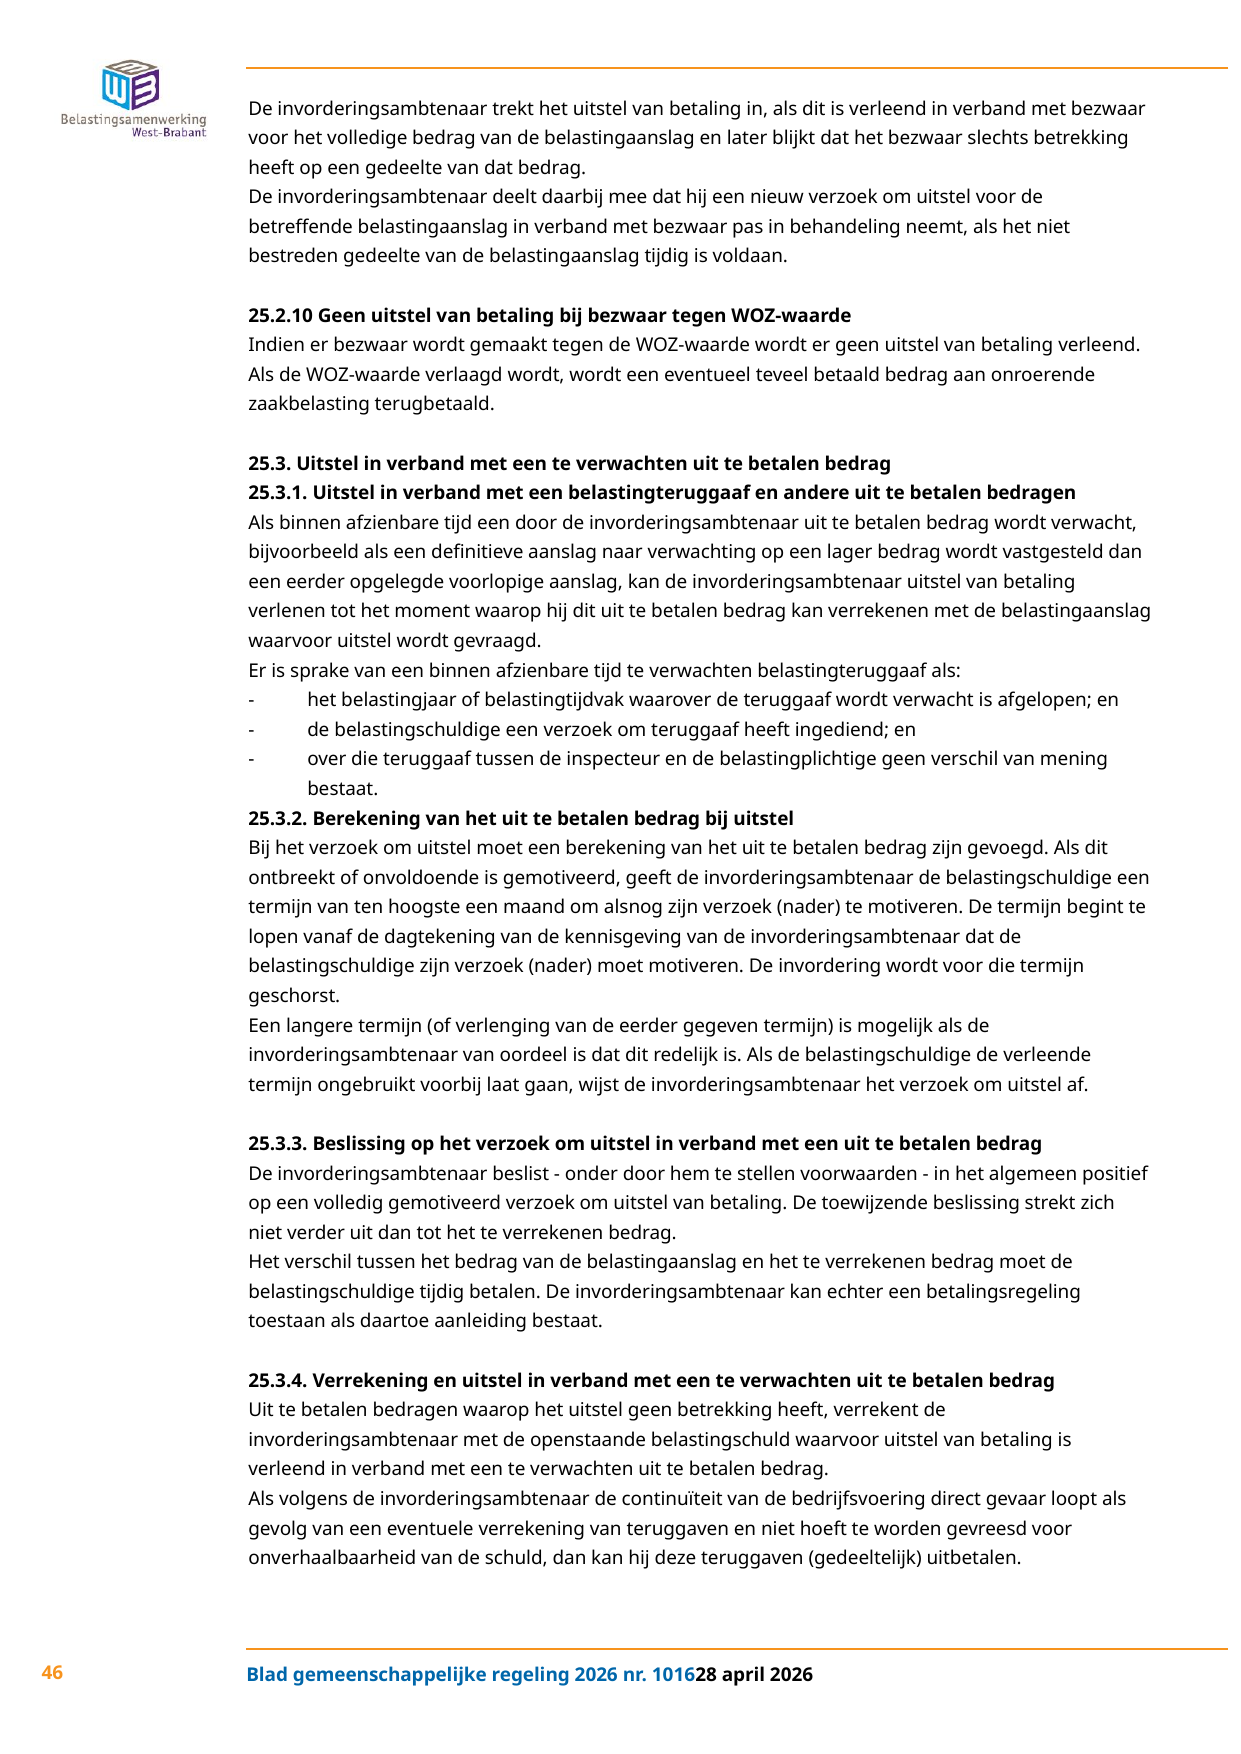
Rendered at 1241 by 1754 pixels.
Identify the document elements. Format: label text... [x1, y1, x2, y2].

text De invorderingsambtenaar deelt daarbij mee dat hij een nieuw verzoek om uitstel voor de betreffende belastingaanslag in verband met bezwaar pas in behandeling neemt, als het niet bestreden gedeelte van de belastingaanslag tijdig is voldaan. [248, 183, 1152, 268]
list over die teruggaaf tussen de inspecteur en de belastingplichtige geen verschil van mening bestaat. [248, 746, 1152, 801]
text Uit te betalen bedragen waarop het uitstel geen betrekking heeft, verrekent de invorderingsambtenaar met de openstaande belastingschuld waarvoor uitstel van betaling is verleend in verband met een te verwachten uit te betalen bedrag. [248, 1396, 1152, 1481]
text De invorderingsambtenaar trekt het uitstel van betaling in, als dit is verleend in verband met bezwaar voor het volledige bedrag van de belastingaanslag en later blijkt dat het bezwaar slechts betrekking heeft op een gedeelte van dat bedrag. [248, 95, 1152, 180]
text Het verschil tussen het bedrag van de belastingaanslag en het te verrekenen bedrag moet de belastingschuldige tijdig betalen. De invorderingsambtenaar kan echter een betalingsregeling toestaan als daartoe aanleiding bestaat. [248, 1248, 1152, 1333]
text 25.3.4. Verrekening en uitstel in verband met een te verwachten uit te betalen bedrag [248, 1367, 1152, 1393]
text Als binnen afzienbare tijd een door de invorderingsambtenaar uit te betalen bedrag wordt verwacht, bijvoorbeeld als een definitieve aanslag naar verwachting op een lager bedrag wordt vastgesteld dan een eerder opgelegde voorlopige aanslag, kan de invorderingsambtenaar uitstel van betaling verlenen tot het moment waarop hij dit uit te betalen bedrag kan verrekenen met de belastingaanslag waarvoor uitstel wordt gevraagd. [248, 509, 1152, 653]
text De invorderingsambtenaar beslist - onder door hem te stellen voorwaarden - in het algemeen positief op een volledig gemotiveerd verzoek om uitstel van betaling. De toewijzende beslissing strekt zich niet verder uit dan tot het te verrekenen bedrag. [248, 1160, 1152, 1245]
list het belastingjaar of belastingtijdvak waarover de teruggaaf wordt verwacht is afgelopen; en [248, 686, 1152, 712]
picture [41, 47, 231, 172]
list de belastingschuldige een verzoek om teruggaaf heeft ingediend; en [248, 716, 1152, 742]
text Indien er bezwaar wordt gemaakt tegen de WOZ-waarde wordt er geen uitstel van betaling verleend. Als de WOZ-waarde verlaagd wordt, wordt een eventueel teveel betaald bedrag aan onroerende zaakbelasting terugbetaald. [248, 331, 1152, 416]
text Bij het verzoek om uitstel moet een berekening van het uit te betalen bedrag zijn gevoegd. Als dit ontbreekt of onvoldoende is gemotiveerd, geeft de invorderingsambtenaar de belastingschuldige een termijn van ten hoogste een maand om alsnog zijn verzoek (nader) te motiveren. De termijn begint te lopen vanaf de dagtekening van de kennisgeving van de invorderingsambtenaar dat de belastingschuldige zijn verzoek (nader) moet motiveren. De invordering wordt voor die termijn geschorst. [248, 834, 1152, 1008]
text Een langere termijn (of verlenging van de eerder gegeven termijn) is mogelijk als de invorderingsambtenaar van oordeel is dat dit redelijk is. Als de belastingschuldige de verleende termijn ongebruikt voorbij laat gaan, wijst de invorderingsambtenaar het verzoek om uitstel af. [248, 1012, 1152, 1097]
text 25.2.10 Geen uitstel van betaling bij bezwaar tegen WOZ-waarde [248, 302, 1152, 328]
text 25.3.1. Uitstel in verband met een belastingteruggaaf en andere uit te betalen bedragen [248, 479, 1152, 505]
text Er is sprake van een binnen afzienbare tijd te verwachten belastingteruggaaf als: [248, 657, 1152, 683]
text Als volgens de invorderingsambtenaar de continuïteit van de bedrijfsvoering direct gevaar loopt als gevolg van een eventuele verrekening van teruggaven en niet hoeft te worden gevreesd voor onverhaalbaarheid van de schuld, dan kan hij deze teruggaven (gedeeltelijk) uitbetalen. [248, 1485, 1152, 1570]
text 25.3. Uitstel in verband met een te verwachten uit te betalen bedrag [248, 450, 1152, 476]
text 25.3.3. Beslissing op het verzoek om uitstel in verband met een uit te betalen bedrag [248, 1130, 1152, 1156]
text 25.3.2. Berekening van het uit te betalen bedrag bij uitstel [248, 805, 1152, 831]
